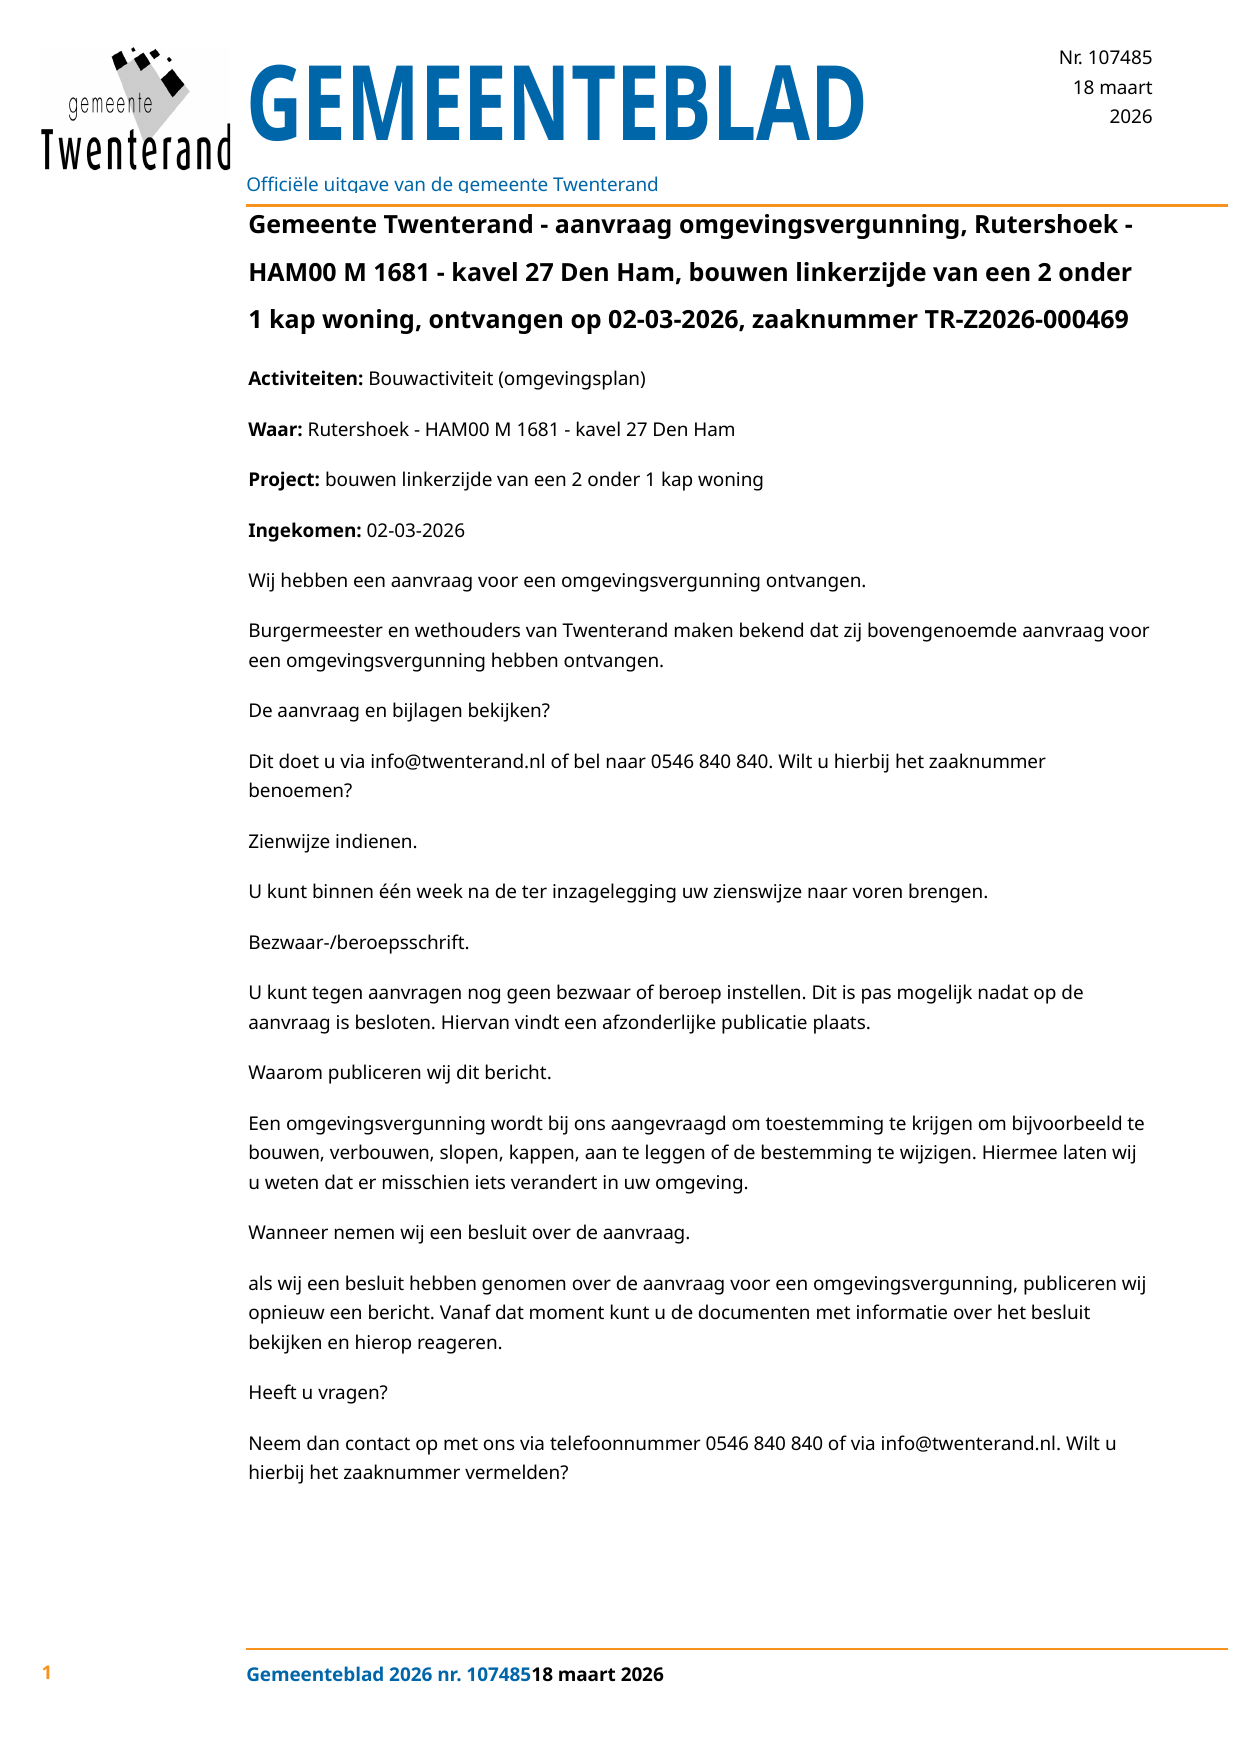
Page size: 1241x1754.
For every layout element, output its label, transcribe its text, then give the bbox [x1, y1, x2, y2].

text Bezwaar-/beroepsschrift. [248, 929, 1152, 954]
text Waarom publiceren wij dit bericht. [248, 1059, 1152, 1085]
text Neem dan contact op met ons via telefoonnummer 0546 840 840 of via info@twenterand.nl. Wilt u hierbij het zaaknummer vermelden? [248, 1430, 1152, 1485]
text Waar: Rutershoek - HAM00 M 1681 - kavel 27 Den Ham [248, 416, 1152, 442]
text Ingekomen: 02-03-2026 [248, 517, 1152, 542]
text De aanvraag en bijlagen bekijken? [248, 698, 1152, 723]
text Zienwijze indienen. [248, 828, 1152, 854]
picture [41, 47, 231, 172]
text Gemeente Twenterand - aanvraag omgevingsvergunning, Rutershoek - HAM00 M 1681 - kavel 27 Den Ham, bouwen linkerzijde van een 2 onder 1 kap woning, ontvangen op 02-03-2026, zaaknummer TR-Z2026-000469 [248, 207, 1152, 336]
text Wij hebben een aanvraag voor een omgevingsvergunning ontvangen. [248, 567, 1152, 593]
text U kunt tegen aanvragen nog geen bezwaar of beroep instellen. Dit is pas mogelijk nadat op de aanvraag is besloten. Hiervan vindt een afzonderlijke publicatie plaats. [248, 979, 1152, 1034]
text Een omgevingsvergunning wordt bij ons aangevraagd om toestemming te krijgen om bijvoorbeeld te bouwen, verbouwen, slopen, kappen, aan te leggen of de bestemming te wijzigen. Hiermee laten wij u weten dat er misschien iets verandert in uw omgeving. [248, 1110, 1152, 1194]
text Project: bouwen linkerzijde van een 2 onder 1 kap woning [248, 466, 1152, 492]
text Burgermeester en wethouders van Twenterand maken bekend dat zij bovengenoemde aanvraag voor een omgevingsvergunning hebben ontvangen. [248, 618, 1152, 673]
text Dit doet u via info@twenterand.nl of bel naar 0546 840 840. Wilt u hierbij het zaaknummer benoemen? [248, 748, 1152, 803]
text Wanneer nemen wij een besluit over de aanvraag. [248, 1219, 1152, 1245]
text Activiteiten: Bouwactiviteit (omgevingsplan) [248, 366, 1152, 391]
text Heeft u vragen? [248, 1379, 1152, 1405]
text als wij een besluit hebben genomen over de aanvraag voor een omgevingsvergunning, publiceren wij opnieuw een bericht. Vanaf dat moment kunt u de documenten met informatie over het besluit bekijken en hierop reageren. [248, 1270, 1152, 1354]
text U kunt binnen één week na de ter inzagelegging uw zienswijze naar voren brengen. [248, 878, 1152, 904]
